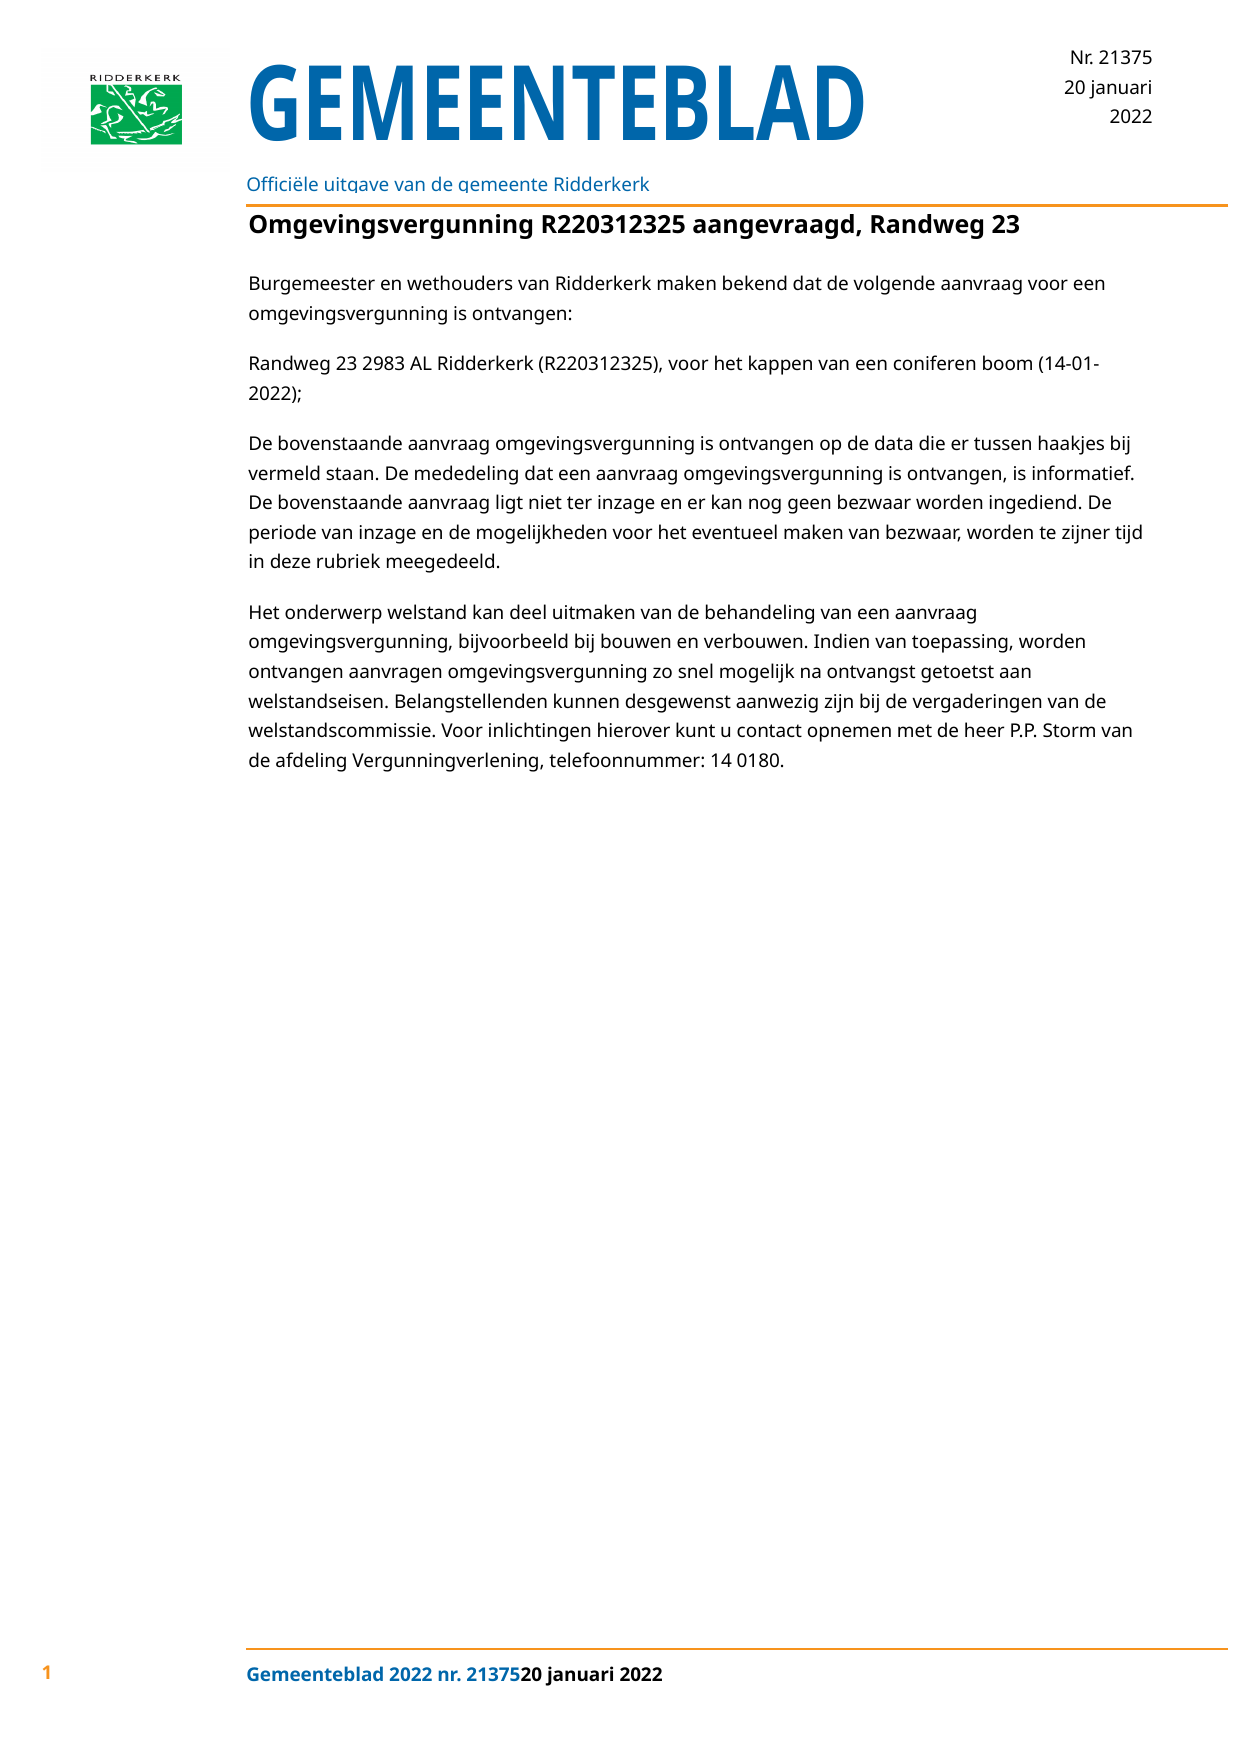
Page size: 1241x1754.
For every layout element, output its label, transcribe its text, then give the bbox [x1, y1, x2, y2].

text Het onderwerp welstand kan deel uitmaken van de behandeling van een aanvraag omgevingsvergunning, bijvoorbeeld bij bouwen en verbouwen. Indien van toepassing, worden ontvangen aanvragen omgevingsvergunning zo snel mogelijk na ontvangst getoetst aan welstandseisen. Belangstellenden kunnen desgewenst aanwezig zijn bij de vergaderingen van de welstandscommissie. Voor inlichtingen hierover kunt u contact opnemen met de heer P.P. Storm van de afdeling Vergunningverlening, telefoonnummer: 14 0180. [248, 599, 1152, 773]
text De bovenstaande aanvraag omgevingsvergunning is ontvangen op de data die er tussen haakjes bij vermeld staan. De mededeling dat een aanvraag omgevingsvergunning is ontvangen, is informatief. De bovenstaande aanvraag ligt niet ter inzage en er kan nog geen bezwaar worden ingediend. De periode van inzage en de mogelijkheden voor het eventueel maken van bezwaar, worden te zijner tijd in deze rubriek meegedeeld. [248, 430, 1152, 574]
picture [41, 47, 231, 172]
text Omgevingsvergunning R220312325 aangevraagd, Randweg 23 [248, 207, 1152, 241]
text Burgemeester en wethouders van Ridderkerk maken bekend dat de volgende aanvraag voor een omgevingsvergunning is ontvangen: [248, 270, 1152, 326]
text Randweg 23 2983 AL Ridderkerk (R220312325), voor het kappen van een coniferen boom (14-01-2022); [248, 350, 1152, 406]
